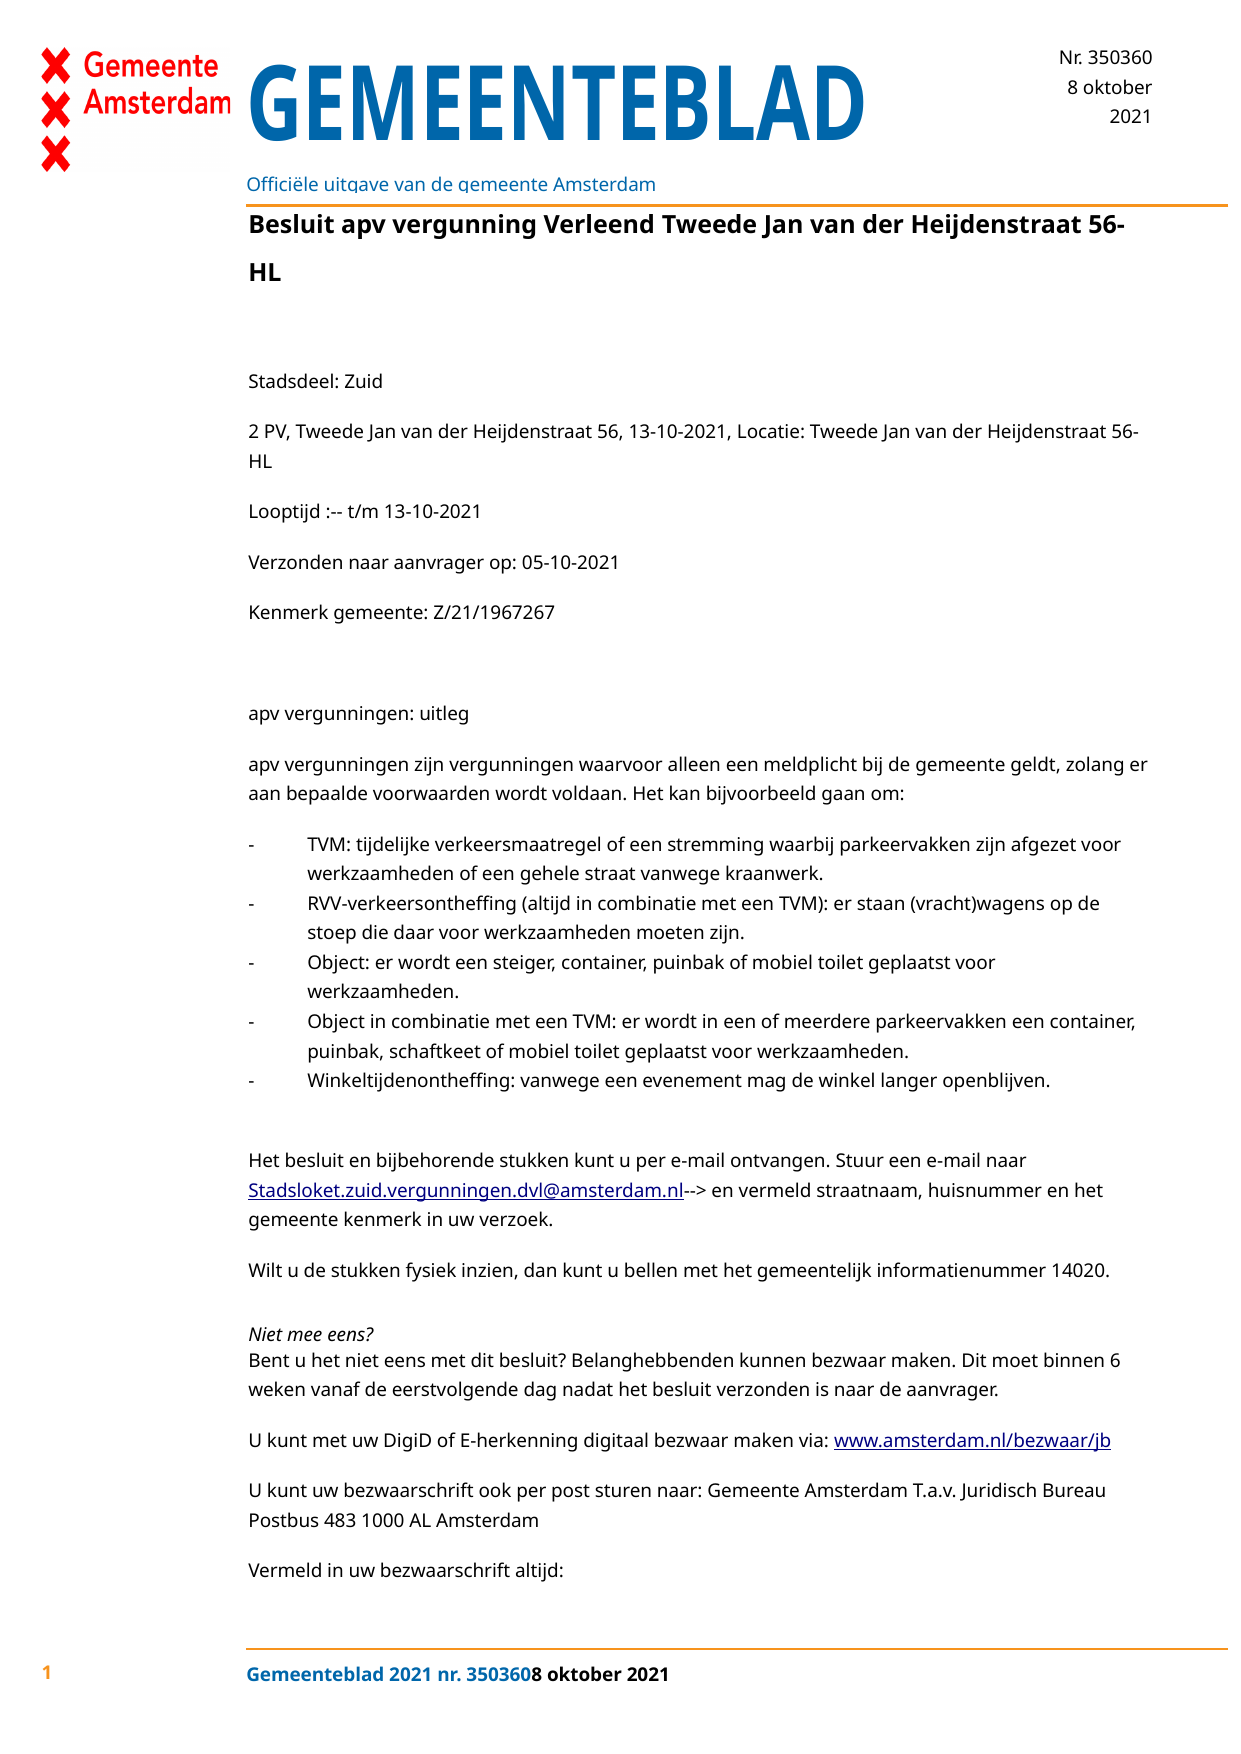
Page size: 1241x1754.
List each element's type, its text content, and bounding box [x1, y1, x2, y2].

text U kunt met uw DigiD of E-herkenning digitaal bezwaar maken via: www.amsterdam.nl/bezwaar/jb [248, 1427, 1152, 1452]
text Besluit apv vergunning Verleend Tweede Jan van der Heijdenstraat 56-HL [248, 207, 1152, 288]
text Het besluit en bijbehorende stukken kunt u per e-mail ontvangen. Stuur een e-mail naar Stadsloket.zuid.vergunningen.dvl@amsterdam.nl--> en vermeld straatnaam, huisnummer en het gemeente kenmerk in uw verzoek. [248, 1147, 1152, 1232]
text U kunt uw bezwaarschrift ook per post sturen naar: Gemeente Amsterdam T.a.v. Juridisch Bureau Postbus 483 1000 AL Amsterdam [248, 1477, 1152, 1532]
text apv vergunningen: uitleg [248, 700, 1152, 726]
list Object: er wordt een steiger, container, puinbak of mobiel toilet geplaatst voor werkzaamheden. [248, 949, 1152, 1004]
list RVV-verkeersontheffing (altijd in combinatie met een TVM): er staan (vracht)wagens op de stoep die daar voor werkzaamheden moeten zijn. [248, 890, 1152, 945]
text Bent u het niet eens met dit besluit? Belanghebbenden kunnen bezwaar maken. Dit moet binnen 6 weken vanaf de eerstvolgende dag nadat het besluit verzonden is naar de aanvrager. [248, 1347, 1152, 1402]
picture [41, 47, 231, 172]
text Looptijd :-- t/m 13-10-2021 [248, 499, 1152, 524]
text Kenmerk gemeente: Z/21/1967267 [248, 599, 1152, 625]
text 2 PV, Tweede Jan van der Heijdenstraat 56, 13-10-2021, Locatie: Tweede Jan van der Heijdenstraat 56-HL [248, 419, 1152, 474]
text Wilt u de stukken fysiek inzien, dan kunt u bellen met het gemeentelijk informatienummer 14020. [248, 1257, 1152, 1283]
text Verzonden naar aanvrager op: 05-10-2021 [248, 549, 1152, 575]
text Niet mee eens? [248, 1321, 1152, 1347]
text Stadsdeel: Zuid [248, 368, 1152, 394]
list Object in combinatie met een TVM: er wordt in een of meerdere parkeervakken een container, puinbak, schaftkeet of mobiel toilet geplaatst voor werkzaamheden. [248, 1008, 1152, 1064]
text Vermeld in uw bezwaarschrift altijd: [248, 1557, 1152, 1583]
text apv vergunningen zijn vergunningen waarvoor alleen een meldplicht bij de gemeente geldt, zolang er aan bepaalde voorwaarden wordt voldaan. Het kan bijvoorbeeld gaan om: [248, 751, 1152, 806]
list TVM: tijdelijke verkeersmaatregel of een stremming waarbij parkeervakken zijn afgezet voor werkzaamheden of een gehele straat vanwege kraanwerk. [248, 831, 1152, 886]
list Winkeltijdenontheffing: vanwege een evenement mag de winkel langer openblijven. [248, 1067, 1152, 1093]
